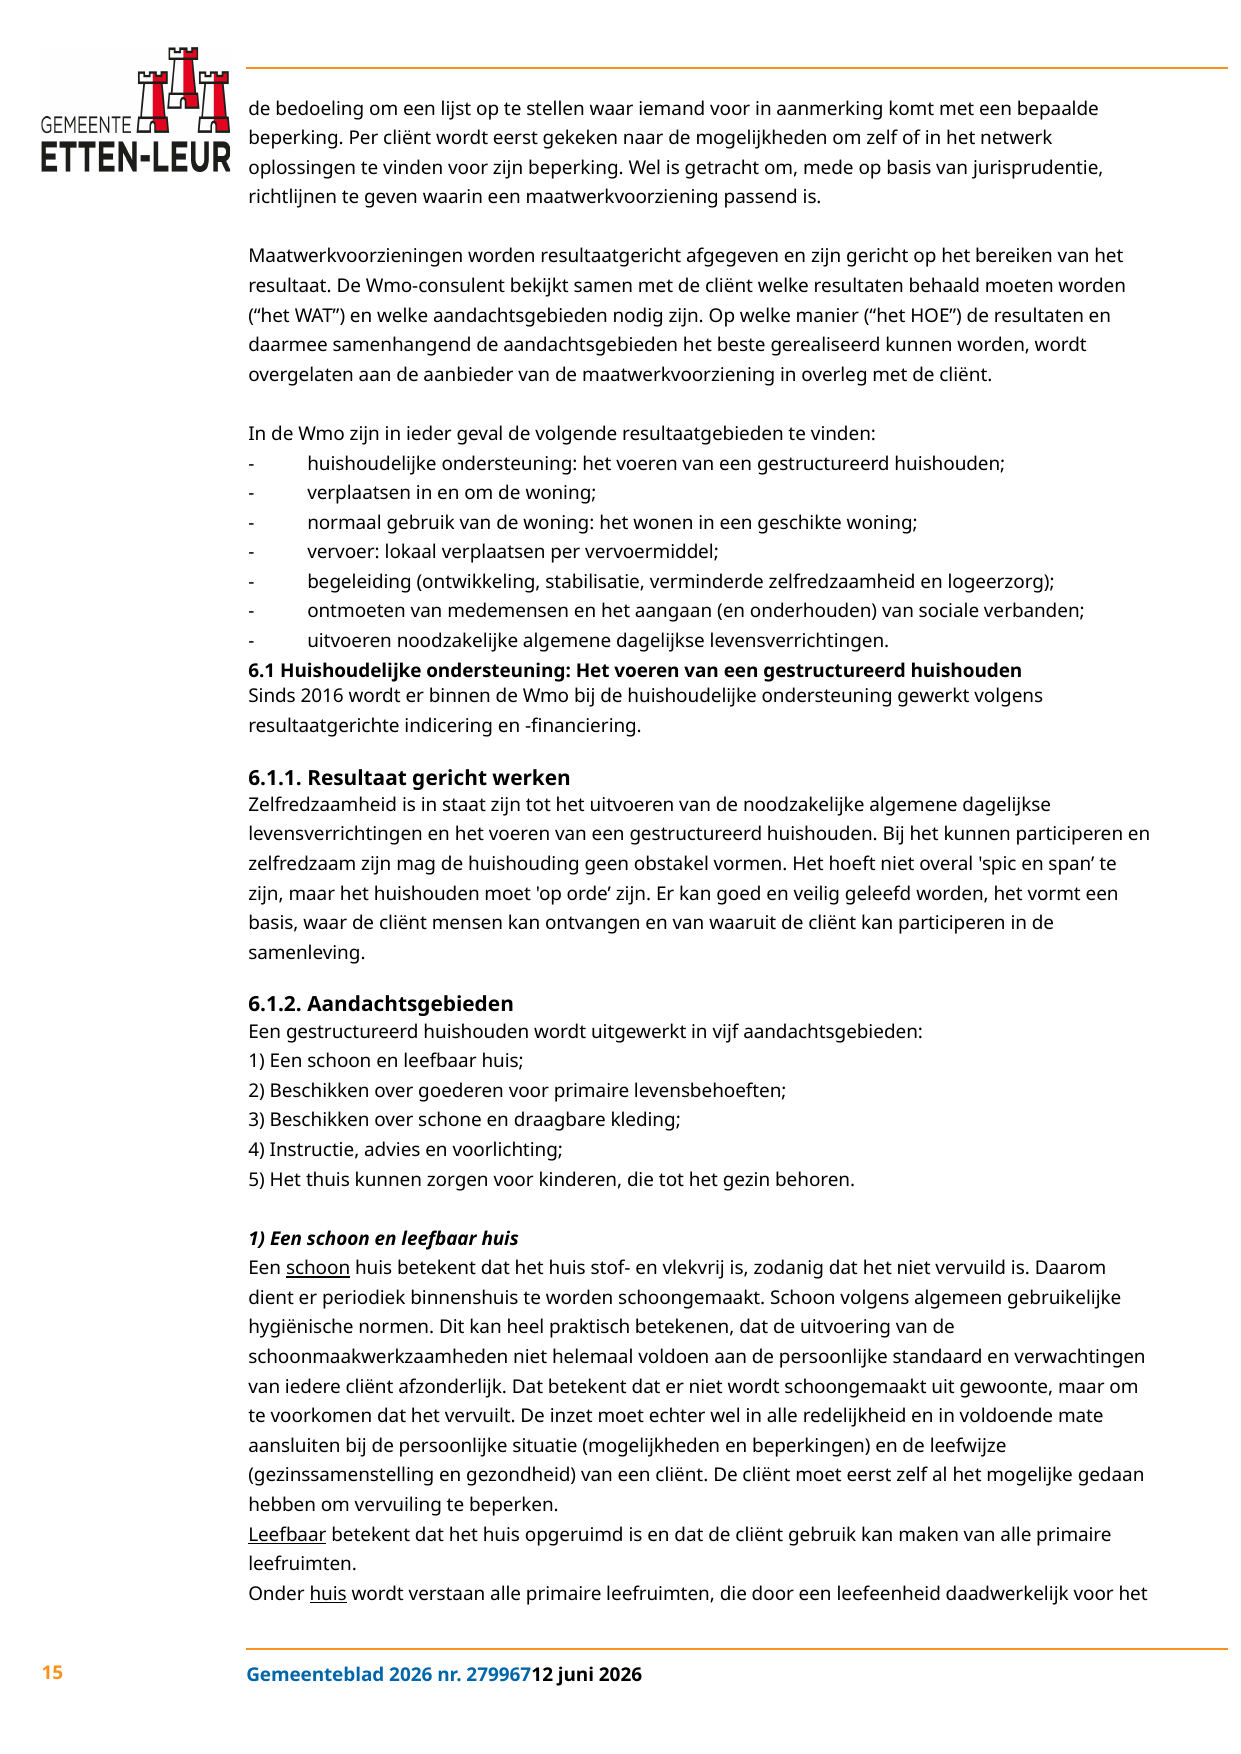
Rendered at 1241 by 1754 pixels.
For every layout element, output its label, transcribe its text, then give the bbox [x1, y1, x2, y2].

text de bedoeling om een lijst op te stellen waar iemand voor in aanmerking komt met een bepaalde beperking. Per cliënt wordt eerst gekeken naar de mogelijkheden om zelf of in het netwerk oplossingen te vinden voor zijn beperking. Wel is getracht om, mede op basis van jurisprudentie, richtlijnen te geven waarin een maatwerkvoorziening passend is. [248, 95, 1152, 209]
text Maatwerkvoorzieningen worden resultaatgericht afgegeven en zijn gericht op het bereiken van het resultaat. De Wmo-consulent bekijkt samen met de cliënt welke resultaten behaald moeten worden (“het WAT”) en welke aandachtsgebieden nodig zijn. Op welke manier (“het HOE”) de resultaten en daarmee samenhangend de aandachtsgebieden het beste gerealiseerd kunnen worden, wordt overgelaten aan de aanbieder van de maatwerkvoorziening in overleg met de cliënt. [248, 243, 1152, 387]
text 6.1.2. Aandachtsgebieden [248, 989, 1152, 1018]
text 5) Het thuis kunnen zorgen voor kinderen, die tot het gezin behoren. [248, 1166, 1152, 1191]
text Een gestructureerd huishouden wordt uitgewerkt in vijf aandachtsgebieden: [248, 1018, 1152, 1043]
text Onder huis wordt verstaan alle primaire leefruimten, die door een leefeenheid daadwerkelijk voor het [248, 1580, 1152, 1606]
text 3) Beschikken over schone en draagbare kleding; [248, 1107, 1152, 1132]
text Leefbaar betekent dat het huis opgeruimd is en dat de cliënt gebruik kan maken van alle primaire leefruimten. [248, 1521, 1152, 1576]
text 1) Een schoon en leefbaar huis; [248, 1047, 1152, 1073]
text Sinds 2016 wordt er binnen de Wmo bij de huishoudelijke ondersteuning gewerkt volgens resultaatgerichte indicering en -financiering. [248, 683, 1152, 738]
text Zelfredzaamheid is in staat zijn tot het uitvoeren van de noodzakelijke algemene dagelijkse levensverrichtingen en het voeren van een gestructureerd huishouden. Bij het kunnen participeren en zelfredzaam zijn mag de huishouding geen obstakel vormen. Het hoeft niet overal 'spic en span’ te zijn, maar het huishouden moet 'op orde’ zijn. Er kan goed en veilig geleefd worden, het vormt een basis, waar de cliënt mensen kan ontvangen en van waaruit de cliënt kan participeren in de samenleving. [248, 791, 1152, 965]
text In de Wmo zijn in ieder geval de volgende resultaatgebieden te vinden: [248, 420, 1152, 446]
list uitvoeren noodzakelijke algemene dagelijkse levensverrichtingen. [248, 627, 1152, 653]
list ontmoeten van medemensen en het aangaan (en onderhouden) van sociale verbanden; [248, 598, 1152, 623]
list normaal gebruik van de woning: het wonen in een geschikte woning; [248, 509, 1152, 535]
picture [41, 47, 231, 172]
list begeleiding (ontwikkeling, stabilisatie, verminderde zelfredzaamheid en logeerzorg); [248, 568, 1152, 594]
list huishoudelijke ondersteuning: het voeren van een gestructureerd huishouden; [248, 450, 1152, 476]
text 1) Een schoon en leefbaar huis [248, 1225, 1152, 1251]
text 6.1 Huishoudelijke ondersteuning: Het voeren van een gestructureerd huishouden [248, 657, 1152, 683]
text 2) Beschikken over goederen voor primaire levensbehoeften; [248, 1077, 1152, 1103]
list verplaatsen in en om de woning; [248, 479, 1152, 505]
text 4) Instructie, advies en voorlichting; [248, 1136, 1152, 1162]
text 6.1.1. Resultaat gericht werken [248, 763, 1152, 791]
list vervoer: lokaal verplaatsen per vervoermiddel; [248, 538, 1152, 564]
text Een schoon huis betekent dat het huis stof- en vlekvrij is, zodanig dat het niet vervuild is. Daarom dient er periodiek binnenshuis te worden schoongemaakt. Schoon volgens algemeen gebruikelijke hygiënische normen. Dit kan heel praktisch betekenen, dat de uitvoering van de schoonmaakwerkzaamheden niet helemaal voldoen aan de persoonlijke standaard en verwachtingen van iedere cliënt afzonderlijk. Dat betekent dat er niet wordt schoongemaakt uit gewoonte, maar om te voorkomen dat het vervuilt. De inzet moet echter wel in alle redelijkheid en in voldoende mate aansluiten bij de persoonlijke situatie (mogelijkheden en beperkingen) en de leefwijze (gezinssamenstelling en gezondheid) van een cliënt. De cliënt moet eerst zelf al het mogelijke gedaan hebben om vervuiling te beperken. [248, 1254, 1152, 1517]
